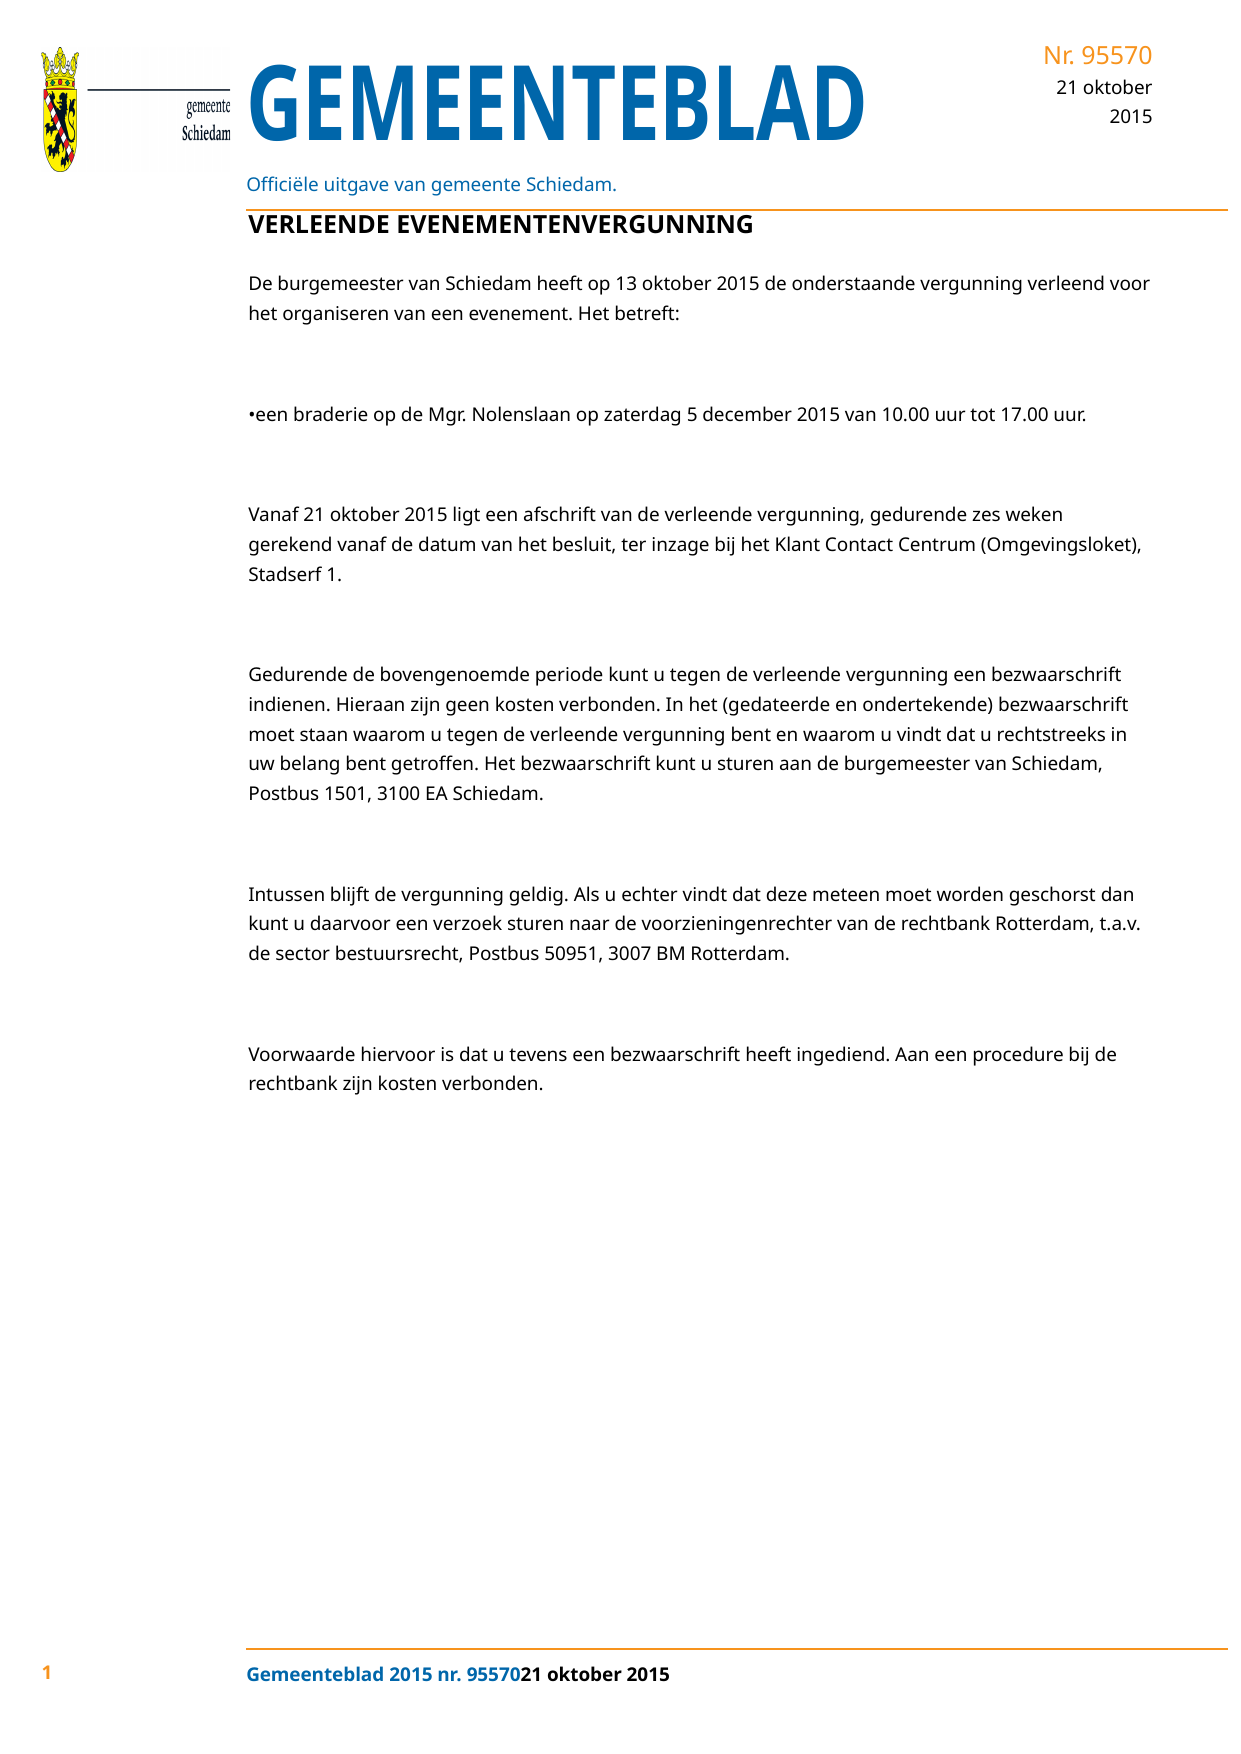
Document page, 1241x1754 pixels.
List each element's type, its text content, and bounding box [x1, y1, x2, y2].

text De burgemeester van Schiedam heeft op 13 oktober 2015 de onderstaande vergunning verleend voor het organiseren van een evenement. Het betreft: [248, 270, 1152, 326]
text VERLEENDE EVENEMENTENVERGUNNING [248, 211, 1152, 241]
text •een braderie op de Mgr. Nolenslaan op zaterdag 5 december 2015 van 10.00 uur tot 17.00 uur. [248, 401, 1152, 426]
text Gedurende de bovengenoemde periode kunt u tegen de verleende vergunning een bezwaarschrift indienen. Hieraan zijn geen kosten verbonden. In het (gedateerde en ondertekende) bezwaarschrift moet staan waarom u tegen de verleende vergunning bent en waarom u vindt dat u rechtstreeks in uw belang bent getroffen. Het bezwaarschrift kunt u sturen aan de burgemeester van Schiedam, Postbus 1501, 3100 EA Schiedam. [248, 662, 1152, 806]
picture [41, 47, 231, 172]
text Intussen blijft de vergunning geldig. Als u echter vindt dat deze meteen moet worden geschorst dan kunt u daarvoor een verzoek sturen naar de voorzieningenrechter van de rechtbank Rotterdam, t.a.v. de sector bestuursrecht, Postbus 50951, 3007 BM Rotterdam. [248, 881, 1152, 966]
text Vanaf 21 oktober 2015 ligt een afschrift van de verleende vergunning, gedurende zes weken gerekend vanaf de datum van het besluit, ter inzage bij het Klant Contact Centrum (Omgevingsloket), Stadserf 1. [248, 502, 1152, 586]
text Voorwaarde hiervoor is dat u tevens een bezwaarschrift heeft ingediend. Aan een procedure bij de rechtbank zijn kosten verbonden. [248, 1041, 1152, 1096]
